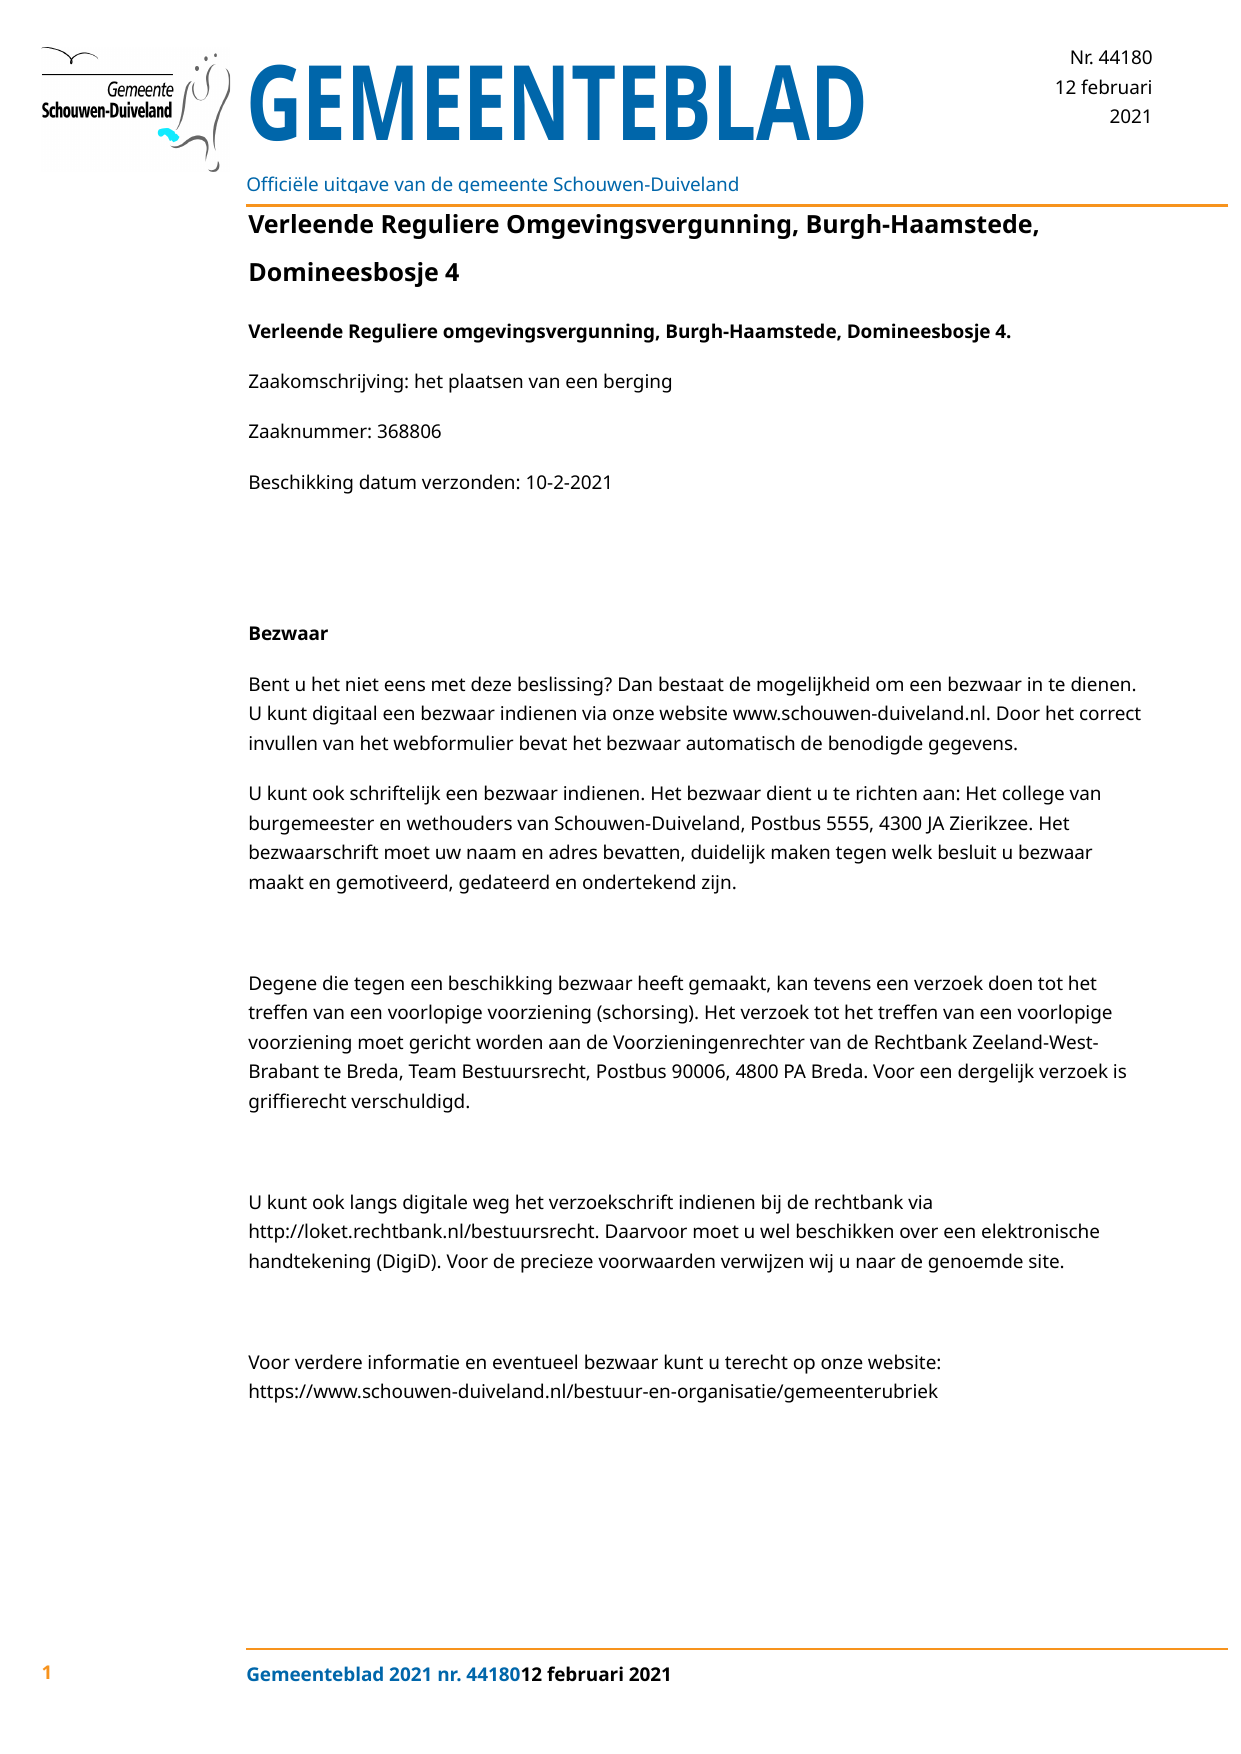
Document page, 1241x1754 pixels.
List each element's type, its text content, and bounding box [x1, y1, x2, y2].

text Beschikking datum verzonden: 10-2-2021 [248, 469, 1152, 495]
text Verleende Reguliere Omgevingsvergunning, Burgh-Haamstede, Domineesbosje 4 [248, 207, 1152, 288]
text U kunt ook schriftelijk een bezwaar indienen. Het bezwaar dient u te richten aan: Het college van burgemeester en wethouders van Schouwen-Duiveland, Postbus 5555, 4300 JA Zierikzee. Het bezwaarschrift moet uw naam en adres bevatten, duidelijk maken tegen welk besluit u bezwaar maakt en gemotiveerd, gedateerd en ondertekend zijn. [248, 780, 1152, 895]
text Bezwaar [248, 620, 1152, 646]
text U kunt ook langs digitale weg het verzoekschrift indienen bij de rechtbank via http://loket.rechtbank.nl/bestuursrecht. Daarvoor moet u wel beschikken over een elektronische handtekening (DigiD). Voor de precieze voorwaarden verwijzen wij u naar de genoemde site. [248, 1189, 1152, 1274]
text Degene die tegen een beschikking bezwaar heeft gemaakt, kan tevens een verzoek doen tot het treffen van een voorlopige voorziening (schorsing). Het verzoek tot het treffen van een voorlopige voorziening moet gericht worden aan de Voorzieningenrechter van de Rechtbank Zeeland-West-Brabant te Breda, Team Bestuursrecht, Postbus 90006, 4800 PA Breda. Voor een dergelijk verzoek is griffierecht verschuldigd. [248, 970, 1152, 1114]
text Verleende Reguliere omgevingsvergunning, Burgh-Haamstede, Domineesbosje 4. [248, 318, 1152, 344]
text Zaaknummer: 368806 [248, 419, 1152, 444]
text Bent u het niet eens met deze beslissing? Dan bestaat de mogelijkheid om een bezwaar in te dienen. U kunt digitaal een bezwaar indienen via onze website www.schouwen-duiveland.nl. Door het correct invullen van het webformulier bevat het bezwaar automatisch de benodigde gegevens. [248, 671, 1152, 756]
text Voor verdere informatie en eventueel bezwaar kunt u terecht op onze website: https://www.schouwen-duiveland.nl/bestuur-en-organisatie/gemeenterubriek [248, 1349, 1152, 1404]
picture [41, 47, 231, 172]
text Zaakomschrijving: het plaatsen van een berging [248, 368, 1152, 394]
